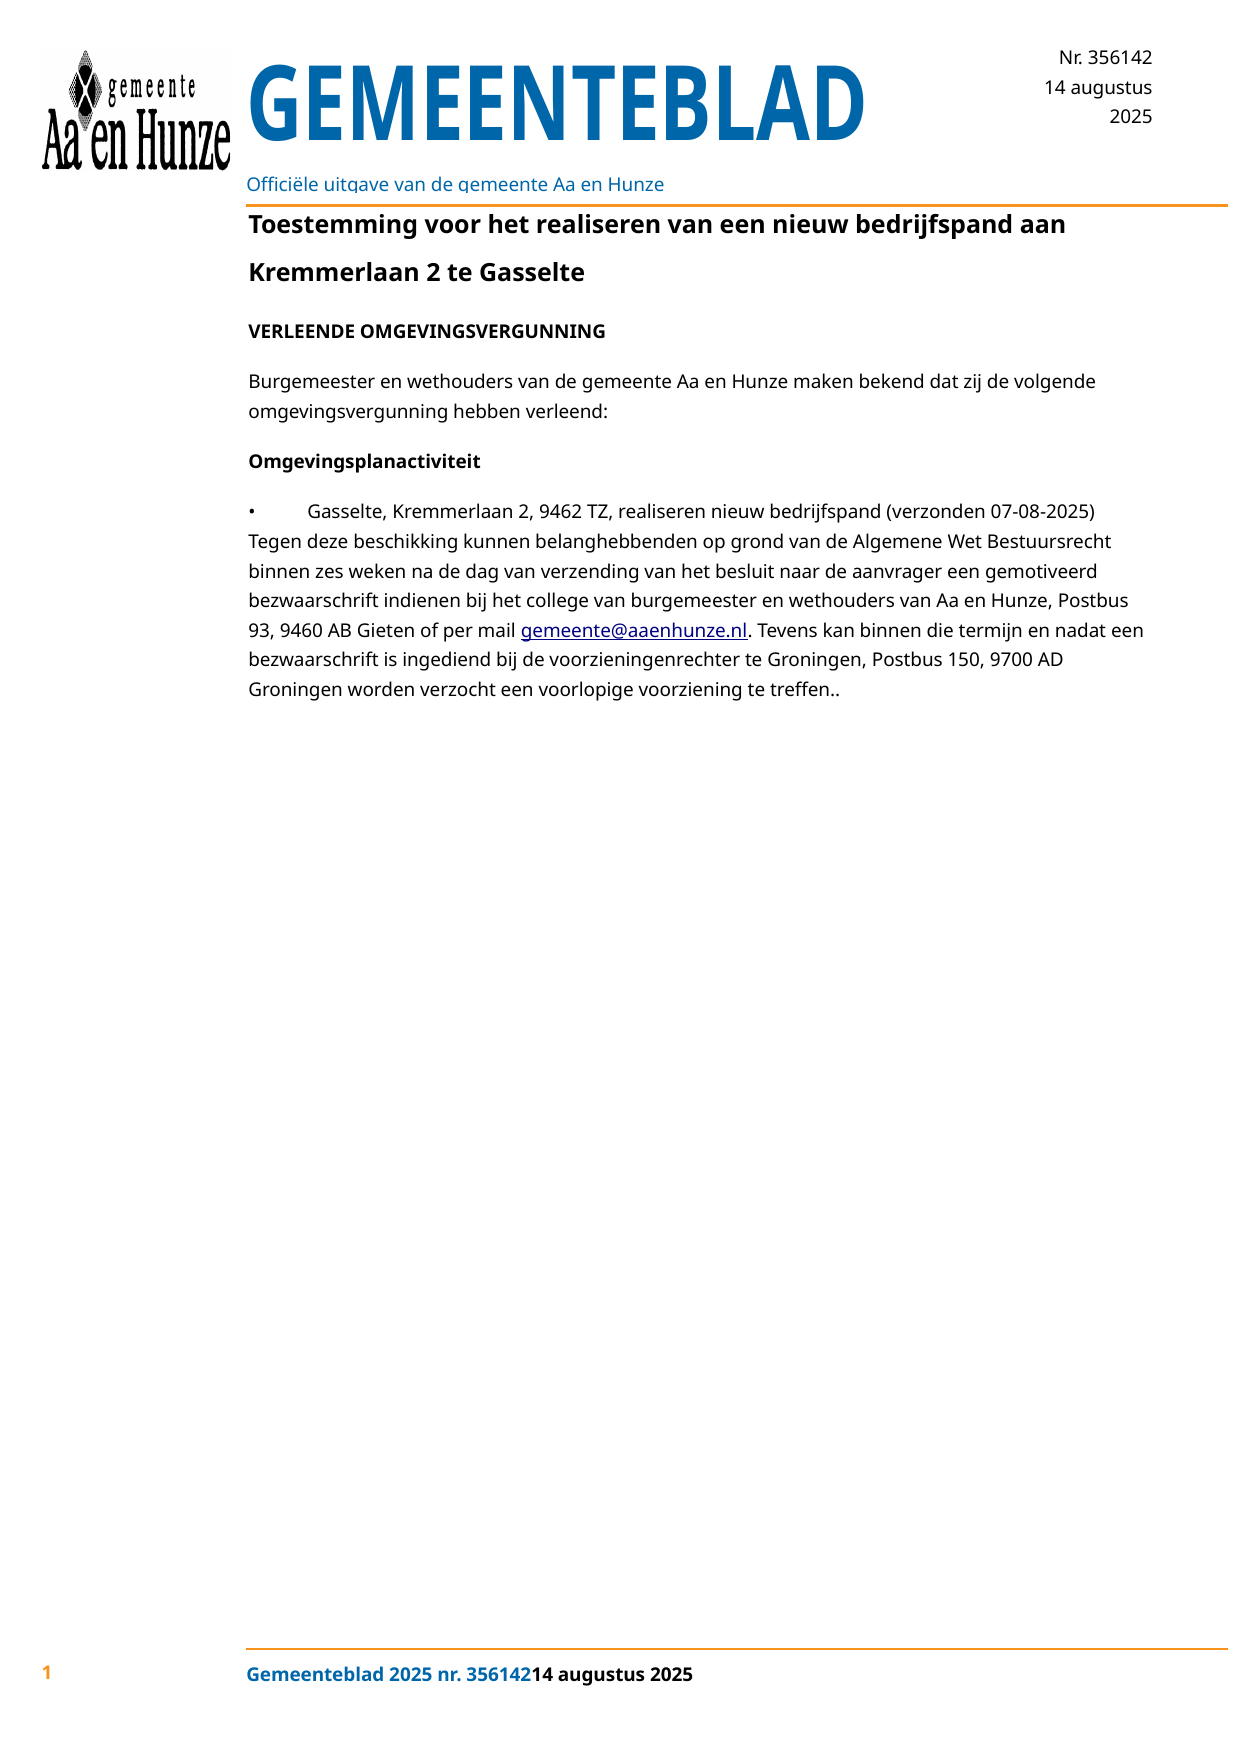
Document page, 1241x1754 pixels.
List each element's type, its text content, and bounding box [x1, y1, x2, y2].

text Tegen deze beschikking kunnen belanghebbenden op grond van de Algemene Wet Bestuursrecht binnen zes weken na de dag van verzending van het besluit naar de aanvrager een gemotiveerd bezwaarschrift indienen bij het college van burgemeester en wethouders van Aa en Hunze, Postbus 93, 9460 AB Gieten of per mail gemeente@aaenhunze.nl. Tevens kan binnen die termijn en nadat een bezwaarschrift is ingediend bij de voorzieningenrechter te Groningen, Postbus 150, 9700 AD Groningen worden verzocht een voorlopige voorziening te treffen.. [248, 528, 1152, 702]
picture [41, 47, 231, 172]
text Burgemeester en wethouders van de gemeente Aa en Hunze maken bekend dat zij de volgende omgevingsvergunning hebben verleend: [248, 368, 1152, 424]
text Toestemming voor het realiseren van een nieuw bedrijfspand aan Kremmerlaan 2 te Gasselte [248, 207, 1152, 288]
text VERLEENDE OMGEVINGSVERGUNNING [248, 318, 1152, 344]
text Omgevingsplanactiviteit [248, 448, 1152, 474]
list Gasselte, Kremmerlaan 2, 9462 TZ, realiseren nieuw bedrijfspand (verzonden 07-08-2025) [248, 499, 1152, 524]
